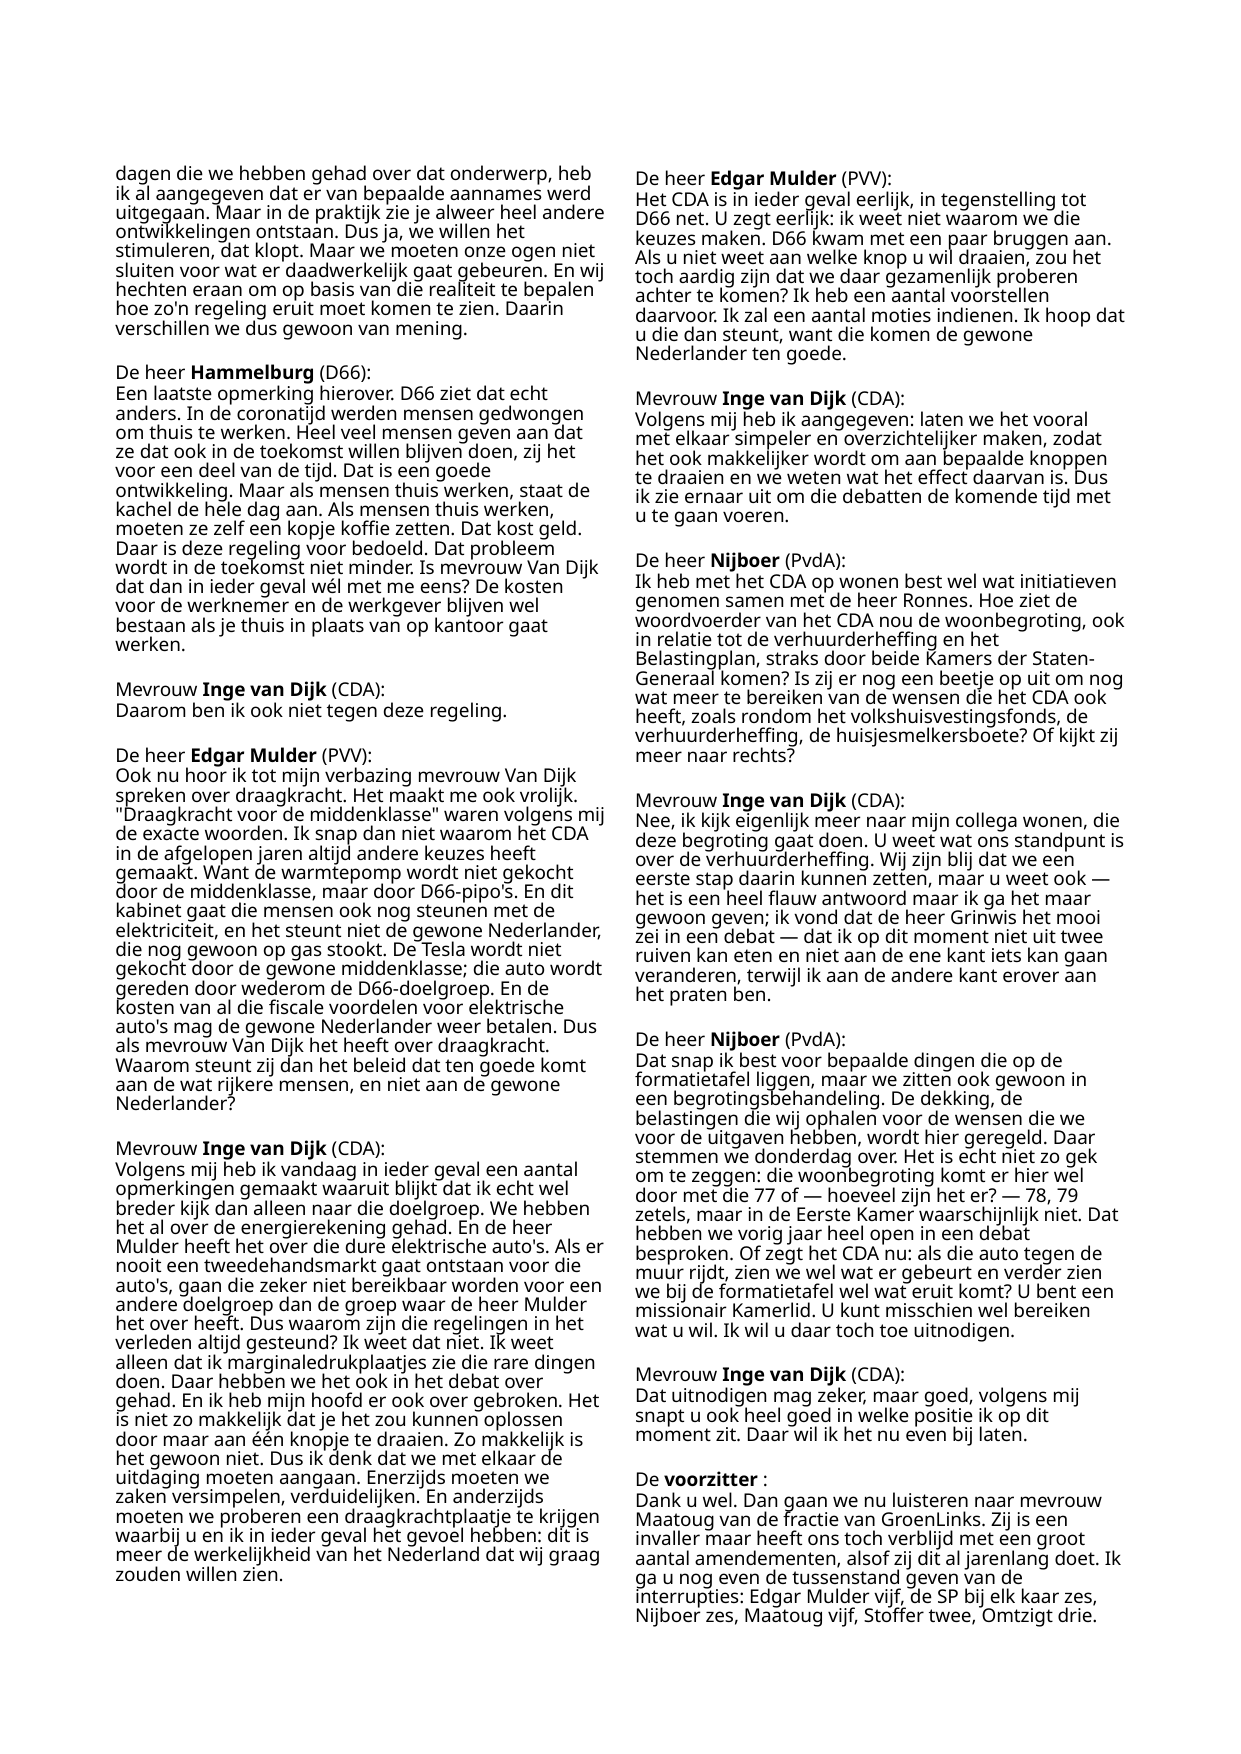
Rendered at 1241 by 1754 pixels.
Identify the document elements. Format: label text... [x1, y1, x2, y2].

text dagen die we hebben gehad over dat onderwerp, heb ik al aangegeven dat er van bepaalde aannames werd uitgegaan. Maar in de praktijk zie je alweer heel andere ontwikkelingen ontstaan. Dus ja, we willen het stimuleren, dat klopt. Maar we moeten onze ogen niet sluiten voor wat er daadwerkelijk gaat gebeuren. En wij hechten eraan om op basis van die realiteit te bepalen hoe zo'n regeling eruit moet komen te zien. Daarin verschillen we dus gewoon van mening. [115, 165, 605, 339]
text Dank u wel. Dan gaan we nu luisteren naar mevrouw Maatoug van de fractie van GroenLinks. Zij is een invaller maar heeft ons toch verblijd met een groot aantal amendementen, alsof zij dit al jarenlang doet. Ik ga u nog even de tussenstand geven van de interrupties: Edgar Mulder vijf, de SP bij elk kaar zes, Nijboer zes, Maatoug vijf, Stoffer twee, Omtzigt drie. [635, 1492, 1125, 1627]
text Mevrouw Inge van Dijk (CDA): [635, 385, 1125, 411]
text Daarom ben ik ook niet tegen deze regeling. [115, 702, 605, 721]
text De heer Edgar Mulder (PVV): [115, 742, 605, 767]
text Dat uitnodigen mag zeker, maar goed, volgens mij snapt u ook heel goed in welke positie ik op dit moment zit. Daar wil ik het nu even bij laten. [635, 1387, 1125, 1445]
text De heer Edgar Mulder (PVV): [635, 165, 1125, 191]
text Nee, ik kijk eigenlijk meer naar mijn collega wonen, die deze begroting gaat doen. U weet wat ons standpunt is over de verhuurderheffing. Wij zijn blij dat we een eerste stap daarin kunnen zetten, maar u weet ook — het is een heel flauw antwoord maar ik ga het maar gewoon geven; ik vond dat de heer Grinwis het mooi zei in een debat — dat ik op dit moment niet uit twee ruiven kan eten en niet aan de ene kant iets kan gaan veranderen, terwijl ik aan de andere kant erover aan het praten ben. [635, 812, 1125, 1005]
text Dat snap ik best voor bepaalde dingen die op de formatietafel liggen, maar we zitten ook gewoon in een begrotingsbehandeling. De dekking, de belastingen die wij ophalen voor de wensen die we voor de uitgaven hebben, wordt hier geregeld. Daar stemmen we donderdag over. Het is echt niet zo gek om te zeggen: die woonbegroting komt er hier wel door met die 77 of — hoeveel zijn het er? — 78, 79 zetels, maar in de Eerste Kamer waarschijnlijk niet. Dat hebben we vorig jaar heel open in een debat besproken. Of zegt het CDA nu: als die auto tegen de muur rijdt, zien we wel wat er gebeurt en verder zien we bij de formatietafel wel wat eruit komt? U bent een missionair Kamerlid. U kunt misschien wel bereiken wat u wil. Ik wil u daar toch toe uitnodigen. [635, 1052, 1125, 1341]
text Mevrouw Inge van Dijk (CDA): [635, 787, 1125, 812]
text De heer Nijboer (PvdA): [635, 1026, 1125, 1052]
text De heer Nijboer (PvdA): [635, 547, 1125, 573]
text Mevrouw Inge van Dijk (CDA): [635, 1362, 1125, 1387]
text De voorzitter : [635, 1466, 1125, 1492]
text Mevrouw Inge van Dijk (CDA): [115, 1135, 605, 1161]
text Het CDA is in ieder geval eerlijk, in tegenstelling tot D66 net. U zegt eerlijk: ik weet niet waarom we die keuzes maken. D66 kwam met een paar bruggen aan. Als u niet weet aan welke knop u wil draaien, zou het toch aardig zijn dat we daar gezamenlijk proberen achter te komen? Ik heb een aantal voorstellen daarvoor. Ik zal een aantal moties indienen. Ik hoop dat u die dan steunt, want die komen de gewone Nederlander ten goede. [635, 191, 1125, 364]
text De heer Hammelburg (D66): [115, 359, 605, 385]
text Ik heb met het CDA op wonen best wel wat initiatieven genomen samen met de heer Ronnes. Hoe ziet de woordvoerder van het CDA nou de woonbegroting, ook in relatie tot de verhuurderheffing en het Belastingplan, straks door beide Kamers der Staten-Generaal komen? Is zij er nog een beetje op uit om nog wat meer te bereiken van de wensen die het CDA ook heeft, zoals rondom het volkshuisvestingsfonds, de verhuurderheffing, de huisjesmelkersboete? Of kijkt zij meer naar rechts? [635, 573, 1125, 766]
text Volgens mij heb ik aangegeven: laten we het vooral met elkaar simpeler en overzichtelijker maken, zodat het ook makkelijker wordt om aan bepaalde knoppen te draaien en we weten wat het effect daarvan is. Dus ik zie ernaar uit om die debatten de komende tijd met u te gaan voeren. [635, 411, 1125, 527]
text Ook nu hoor ik tot mijn verbazing mevrouw Van Dijk spreken over draagkracht. Het maakt me ook vrolijk. "Draagkracht voor de middenklasse" waren volgens mij de exacte woorden. Ik snap dan niet waarom het CDA in de afgelopen jaren altijd andere keuzes heeft gemaakt. Want de warmtepomp wordt niet gekocht door de middenklasse, maar door D66-pipo's. En dit kabinet gaat die mensen ook nog steunen met de elektriciteit, en het steunt niet de gewone Nederlander, die nog gewoon op gas stookt. De Tesla wordt niet gekocht door de gewone middenklasse; die auto wordt gereden door wederom de D66-doelgroep. En de kosten van al die fiscale voordelen voor elektrische auto's mag de gewone Nederlander weer betalen. Dus als mevrouw Van Dijk het heeft over draagkracht. Waarom steunt zij dan het beleid dat ten goede komt aan de wat rijkere mensen, en niet aan de gewone Nederlander? [115, 767, 605, 1114]
text Een laatste opmerking hierover. D66 ziet dat echt anders. In de coronatijd werden mensen gedwongen om thuis te werken. Heel veel mensen geven aan dat ze dat ook in de toekomst willen blijven doen, zij het voor een deel van de tijd. Dat is een goede ontwikkeling. Maar als mensen thuis werken, staat de kachel de hele dag aan. Als mensen thuis werken, moeten ze zelf een kopje koffie zetten. Dat kost geld. Daar is deze regeling voor bedoeld. Dat probleem wordt in de toekomst niet minder. Is mevrouw Van Dijk dat dan in ieder geval wél met me eens? De kosten voor de werknemer en de werkgever blijven wel bestaan als je thuis in plaats van op kantoor gaat werken. [115, 385, 605, 655]
text Volgens mij heb ik vandaag in ieder geval een aantal opmerkingen gemaakt waaruit blijkt dat ik echt wel breder kijk dan alleen naar die doelgroep. We hebben het al over de energierekening gehad. En de heer Mulder heeft het over die dure elektrische auto's. Als er nooit een tweedehandsmarkt gaat ontstaan voor die auto's, gaan die zeker niet bereikbaar worden voor een andere doelgroep dan de groep waar de heer Mulder het over heeft. Dus waarom zijn die regelingen in het verleden altijd gesteund? Ik weet dat niet. Ik weet alleen dat ik marginaledrukplaatjes zie die rare dingen doen. Daar hebben we het ook in het debat over gehad. En ik heb mijn hoofd er ook over gebroken. Het is niet zo makkelijk dat je het zou kunnen oplossen door maar aan één knopje te draaien. Zo makkelijk is het gewoon niet. Dus ik denk dat we met elkaar de uitdaging moeten aangaan. Enerzijds moeten we zaken versimpelen, verduidelijken. En anderzijds moeten we proberen een draagkrachtplaatje te krijgen waarbij u en ik in ieder geval het gevoel hebben: dit is meer de werkelijkheid van het Nederland dat wij graag zouden willen zien. [115, 1161, 605, 1585]
text Mevrouw Inge van Dijk (CDA): [115, 676, 605, 702]
